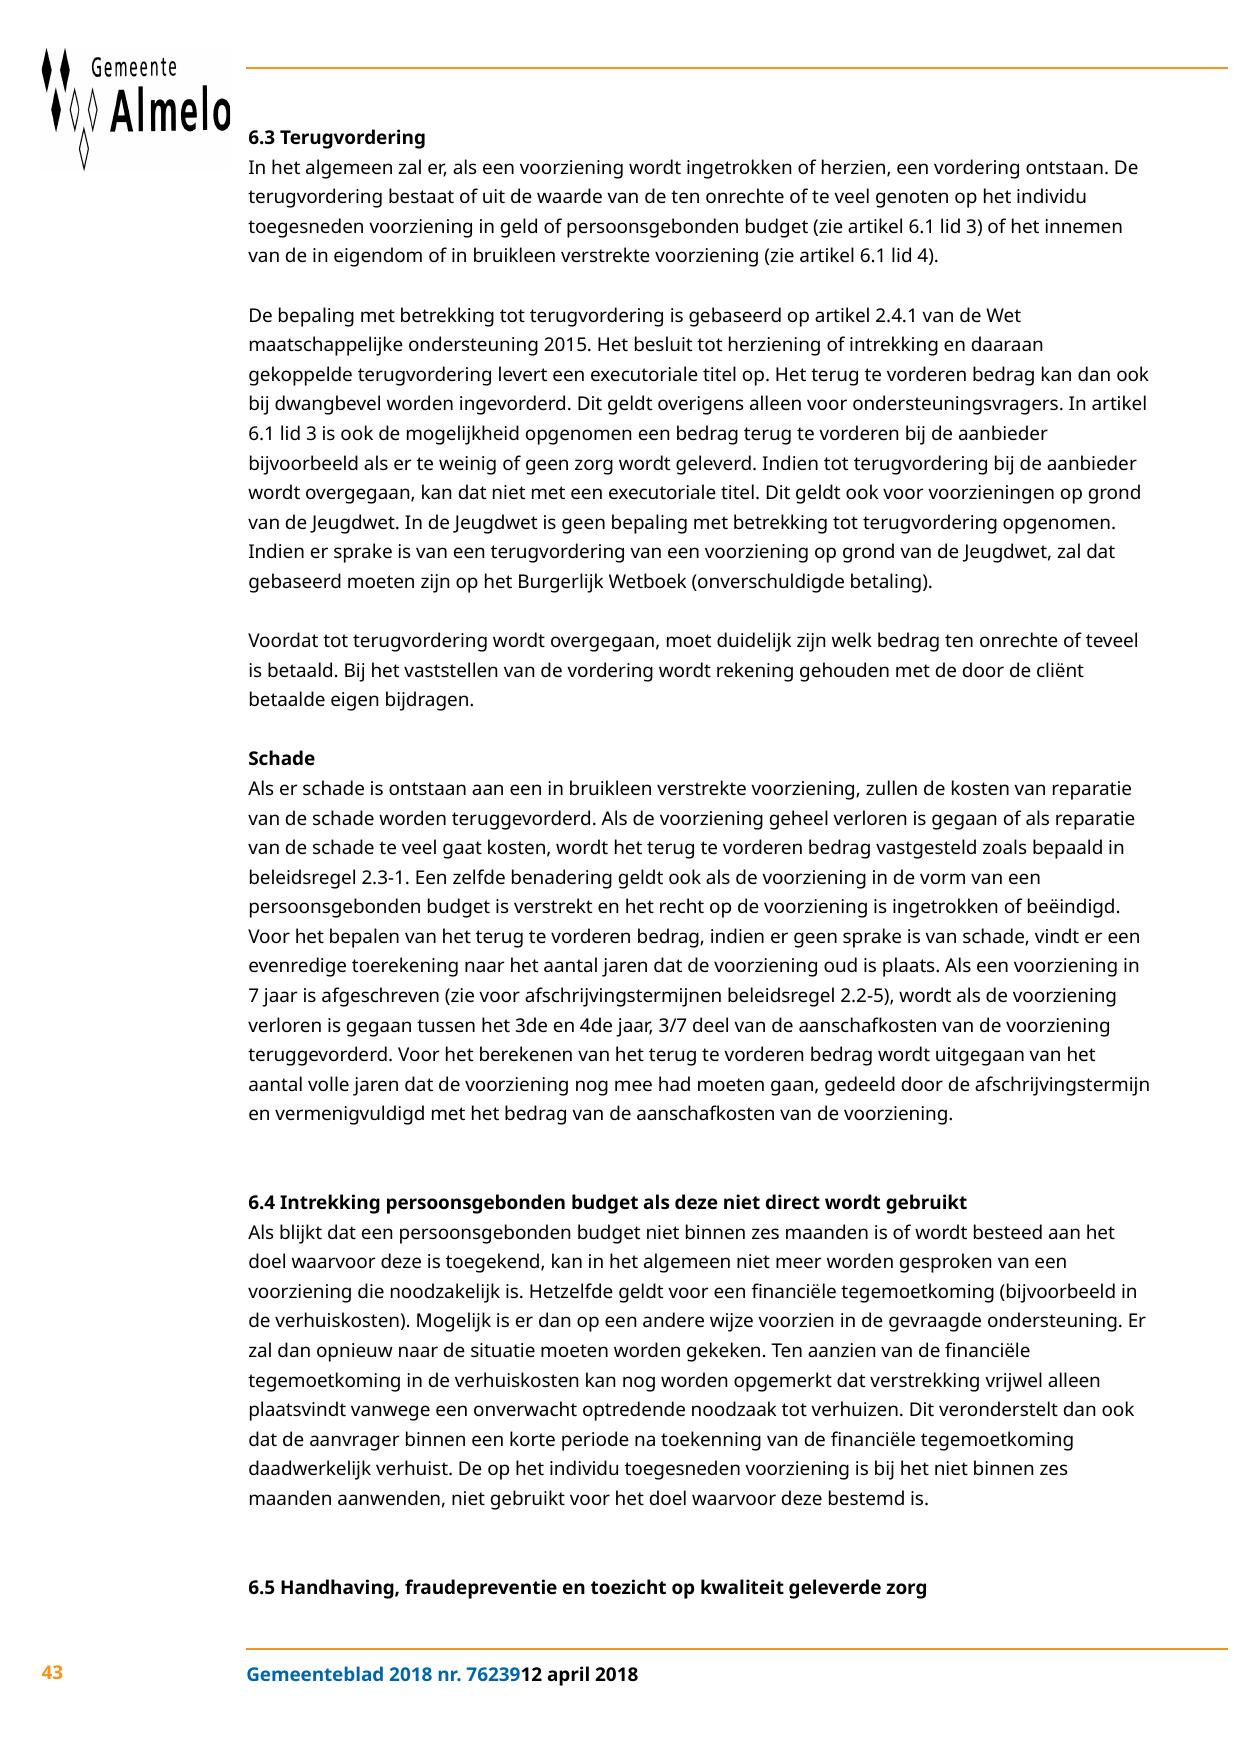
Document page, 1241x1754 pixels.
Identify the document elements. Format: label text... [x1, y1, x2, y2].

text In het algemeen zal er, als een voorziening wordt ingetrokken of herzien, een vordering ontstaan. De terugvordering bestaat of uit de waarde van de ten onrechte of te veel genoten op het individu toegesneden voorziening in geld of persoonsgebonden budget (zie artikel 6.1 lid 3) of het innemen van de in eigendom of in bruikleen verstrekte voorziening (zie artikel 6.1 lid 4). [248, 154, 1152, 268]
text Schade [248, 746, 1152, 771]
text Als er schade is ontstaan aan een in bruikleen verstrekte voorziening, zullen de kosten van reparatie van de schade worden teruggevorderd. Als de voorziening geheel verloren is gegaan of als reparatie van de schade te veel gaat kosten, wordt het terug te vorderen bedrag vastgesteld zoals bepaald in beleidsregel 2.3-1. Een zelfde benadering geldt ook als de voorziening in de vorm van een persoonsgebonden budget is verstrekt en het recht op de voorziening is ingetrokken of beëindigd. [248, 775, 1152, 919]
text 6.5 Handhaving, fraudepreventie en toezicht op kwaliteit geleverde zorg [248, 1574, 1152, 1600]
text Als blijkt dat een persoonsgebonden budget niet binnen zes maanden is of wordt besteed aan het doel waarvoor deze is toegekend, kan in het algemeen niet meer worden gesproken van een voorziening die noodzakelijk is. Hetzelfde geldt voor een financiële tegemoetkoming (bijvoorbeeld in de verhuiskosten). Mogelijk is er dan op een andere wijze voorzien in de gevraagde ondersteuning. Er zal dan opnieuw naar de situatie moeten worden gekeken. Ten aanzien van de financiële tegemoetkoming in de verhuiskosten kan nog worden opgemerkt dat verstrekking vrijwel alleen plaatsvindt vanwege een onverwacht optredende noodzaak tot verhuizen. Dit veronderstelt dan ook dat de aanvrager binnen een korte periode na toekenning van de financiële tegemoetkoming daadwerkelijk verhuist. De op het individu toegesneden voorziening is bij het niet binnen zes maanden aanwenden, niet gebruikt voor het doel waarvoor deze bestemd is. [248, 1219, 1152, 1511]
text 6.4 Intrekking persoonsgebonden budget als deze niet direct wordt gebruikt [248, 1189, 1152, 1215]
text Voor het bepalen van het terug te vorderen bedrag, indien er geen sprake is van schade, vindt er een evenredige toerekening naar het aantal jaren dat de voorziening oud is plaats. Als een voorziening in 7 jaar is afgeschreven (zie voor afschrijvingstermijnen beleidsregel 2.2-5), wordt als de voorziening verloren is gegaan tussen het 3de en 4de jaar, 3/7 deel van de aanschafkosten van de voorziening teruggevorderd. Voor het berekenen van het terug te vorderen bedrag wordt uitgegaan van het aantal volle jaren dat de voorziening nog mee had moeten gaan, gedeeld door de afschrijvingstermijn en vermenigvuldigd met het bedrag van de aanschafkosten van de voorziening. [248, 923, 1152, 1126]
text De bepaling met betrekking tot terugvordering is gebaseerd op artikel 2.4.1 van de Wet maatschappelijke ondersteuning 2015. Het besluit tot herziening of intrekking en daaraan gekoppelde terugvordering levert een executoriale titel op. Het terug te vorderen bedrag kan dan ook bij dwangbevel worden ingevorderd. Dit geldt overigens alleen voor ondersteuningsvragers. In artikel 6.1 lid 3 is ook de mogelijkheid opgenomen een bedrag terug te vorderen bij de aanbieder bijvoorbeeld als er te weinig of geen zorg wordt geleverd. Indien tot terugvordering bij de aanbieder wordt overgegaan, kan dat niet met een executoriale titel. Dit geldt ook voor voorzieningen op grond van de Jeugdwet. In de Jeugdwet is geen bepaling met betrekking tot terugvordering opgenomen. Indien er sprake is van een terugvordering van een voorziening op grond van de Jeugdwet, zal dat gebaseerd moeten zijn op het Burgerlijk Wetboek (onverschuldigde betaling). [248, 302, 1152, 594]
text Voordat tot terugvordering wordt overgegaan, moet duidelijk zijn welk bedrag ten onrechte of teveel is betaald. Bij het vaststellen van de vordering wordt rekening gehouden met de door de cliënt betaalde eigen bijdragen. [248, 627, 1152, 712]
picture [41, 47, 231, 172]
text 6.3 Terugvordering [248, 124, 1152, 150]
